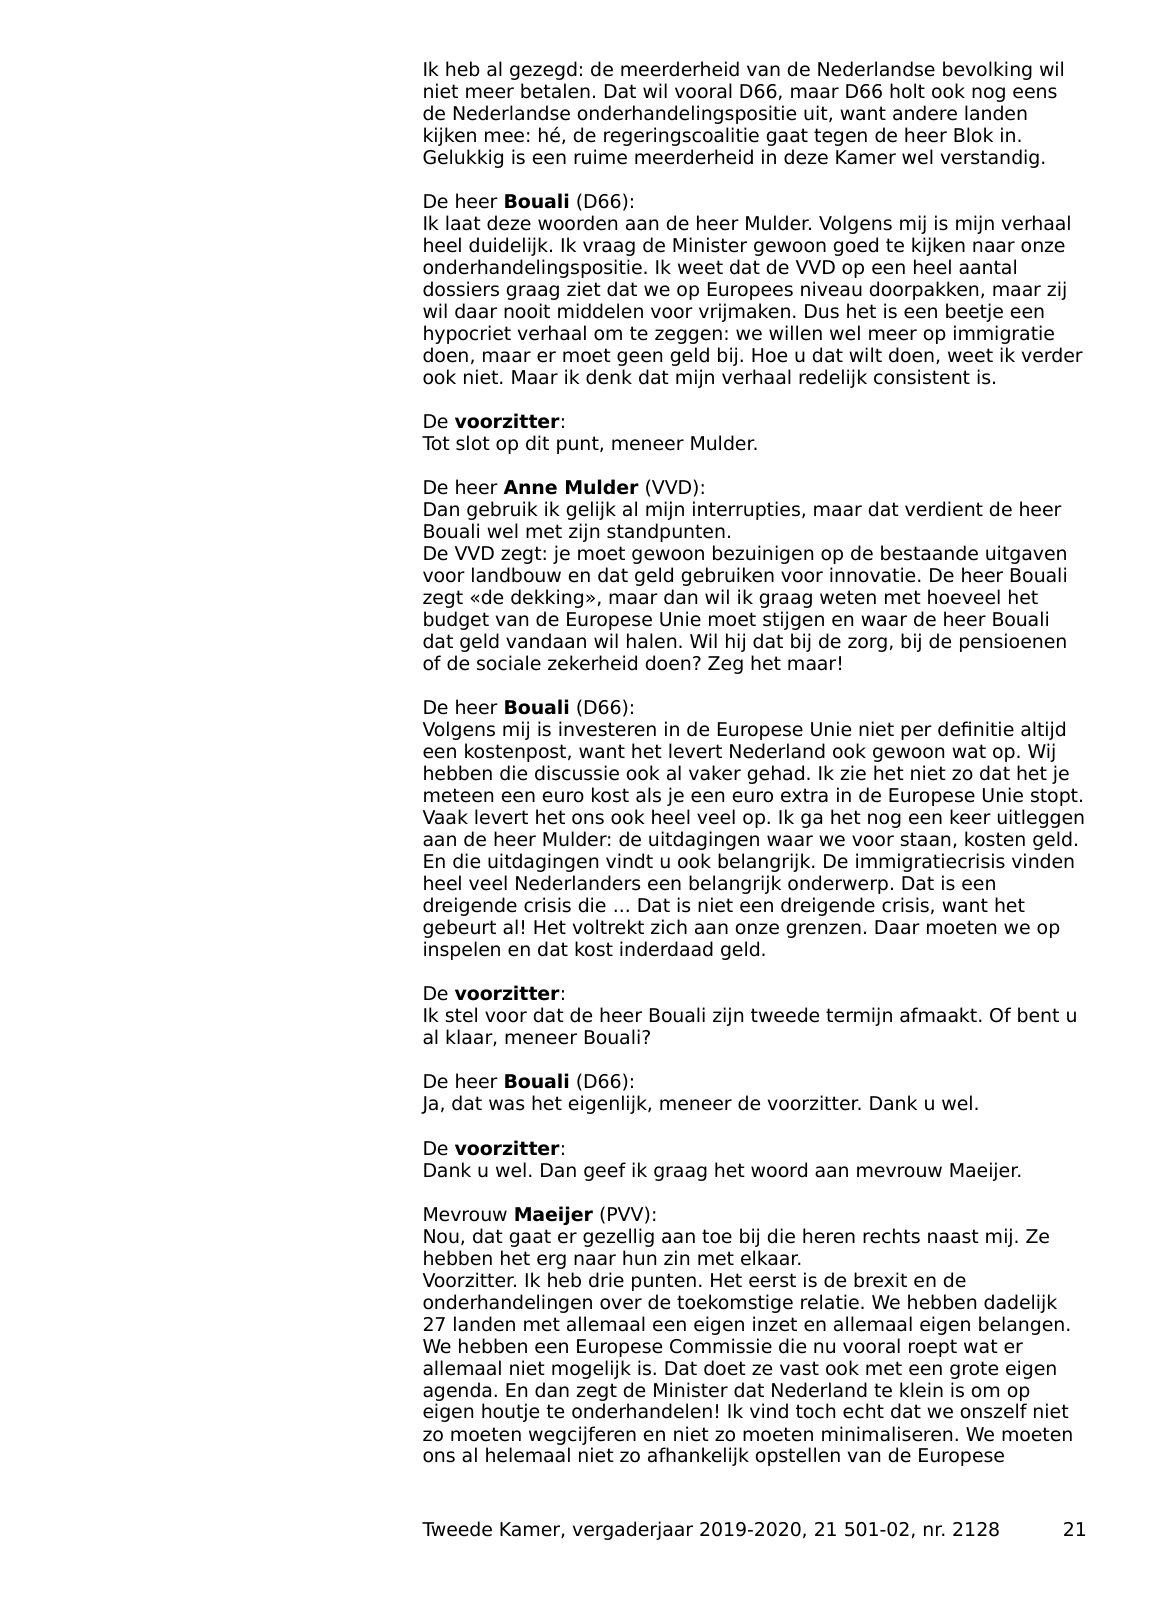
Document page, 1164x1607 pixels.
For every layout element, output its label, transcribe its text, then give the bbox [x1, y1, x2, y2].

text De voorzitter: [422, 983, 1087, 1005]
text De heer Bouali (D66): [422, 1071, 1087, 1093]
text Ik heb al gezegd: de meerderheid van de Nederlandse bevolking wil niet meer betalen. Dat wil vooral D66, maar D66 holt ook nog eens de Nederlandse onderhandelingspositie uit, want andere landen kijken mee: hé, de regeringscoalitie gaat tegen de heer Blok in. Gelukkig is een ruime meerderheid in deze Kamer wel verstandig. [422, 59, 1087, 169]
text Tot slot op dit punt, meneer Mulder. [422, 433, 1087, 455]
text Voorzitter. Ik heb drie punten. Het eerst is de brexit en de onderhandelingen over de toekomstige relatie. We hebben dadelijk 27 landen met allemaal een eigen inzet en allemaal eigen belangen. We hebben een Europese Commissie die nu vooral roept wat er allemaal niet mogelijk is. Dat doet ze vast ook met een grote eigen agenda. En dan zegt de Minister dat Nederland te klein is om op eigen houtje te onderhandelen! Ik vind toch echt dat we onszelf niet zo moeten wegcijferen en niet zo moeten minimaliseren. We moeten ons al helemaal niet zo afhankelijk opstellen van de Europese [422, 1269, 1087, 1467]
text Ja, dat was het eigenlijk, meneer de voorzitter. Dank u wel. [422, 1093, 1087, 1115]
text De heer Bouali (D66): [422, 697, 1087, 719]
text Ik laat deze woorden aan de heer Mulder. Volgens mij is mijn verhaal heel duidelijk. Ik vraag de Minister gewoon goed te kijken naar onze onderhandelingspositie. Ik weet dat de VVD op een heel aantal dossiers graag ziet dat we op Europees niveau doorpakken, maar zij wil daar nooit middelen voor vrijmaken. Dus het is een beetje een hypocriet verhaal om te zeggen: we willen wel meer op immigratie doen, maar er moet geen geld bij. Hoe u dat wilt doen, weet ik verder ook niet. Maar ik denk dat mijn verhaal redelijk consistent is. [422, 213, 1087, 389]
text De heer Bouali (D66): [422, 191, 1087, 213]
text Dank u wel. Dan geef ik graag het woord aan mevrouw Maeijer. [422, 1159, 1087, 1181]
text Mevrouw Maeijer (PVV): [422, 1204, 1087, 1226]
text De voorzitter: [422, 1137, 1087, 1159]
text Volgens mij is investeren in de Europese Unie niet per definitie altijd een kostenpost, want het levert Nederland ook gewoon wat op. Wij hebben die discussie ook al vaker gehad. Ik zie het niet zo dat het je meteen een euro kost als je een euro extra in de Europese Unie stopt. Vaak levert het ons ook heel veel op. Ik ga het nog een keer uitleggen aan de heer Mulder: de uitdagingen waar we voor staan, kosten geld. En die uitdagingen vindt u ook belangrijk. De immigratiecrisis vinden heel veel Nederlanders een belangrijk onderwerp. Dat is een dreigende crisis die ... Dat is niet een dreigende crisis, want het gebeurt al! Het voltrekt zich aan onze grenzen. Daar moeten we op inspelen en dat kost inderdaad geld. [422, 719, 1087, 961]
text De voorzitter: [422, 411, 1087, 433]
text De VVD zegt: je moet gewoon bezuinigen op de bestaande uitgaven voor landbouw en dat geld gebruiken voor innovatie. De heer Bouali zegt «de dekking», maar dan wil ik graag weten met hoeveel het budget van de Europese Unie moet stijgen en waar de heer Bouali dat geld vandaan wil halen. Wil hij dat bij de zorg, bij de pensioenen of de sociale zekerheid doen? Zeg het maar! [422, 543, 1087, 675]
text Nou, dat gaat er gezellig aan toe bij die heren rechts naast mij. Ze hebben het erg naar hun zin met elkaar. [422, 1226, 1087, 1269]
text De heer Anne Mulder (VVD): [422, 477, 1087, 499]
text Ik stel voor dat de heer Bouali zijn tweede termijn afmaakt. Of bent u al klaar, meneer Bouali? [422, 1005, 1087, 1049]
text Dan gebruik ik gelijk al mijn interrupties, maar dat verdient de heer Bouali wel met zijn standpunten. [422, 499, 1087, 543]
